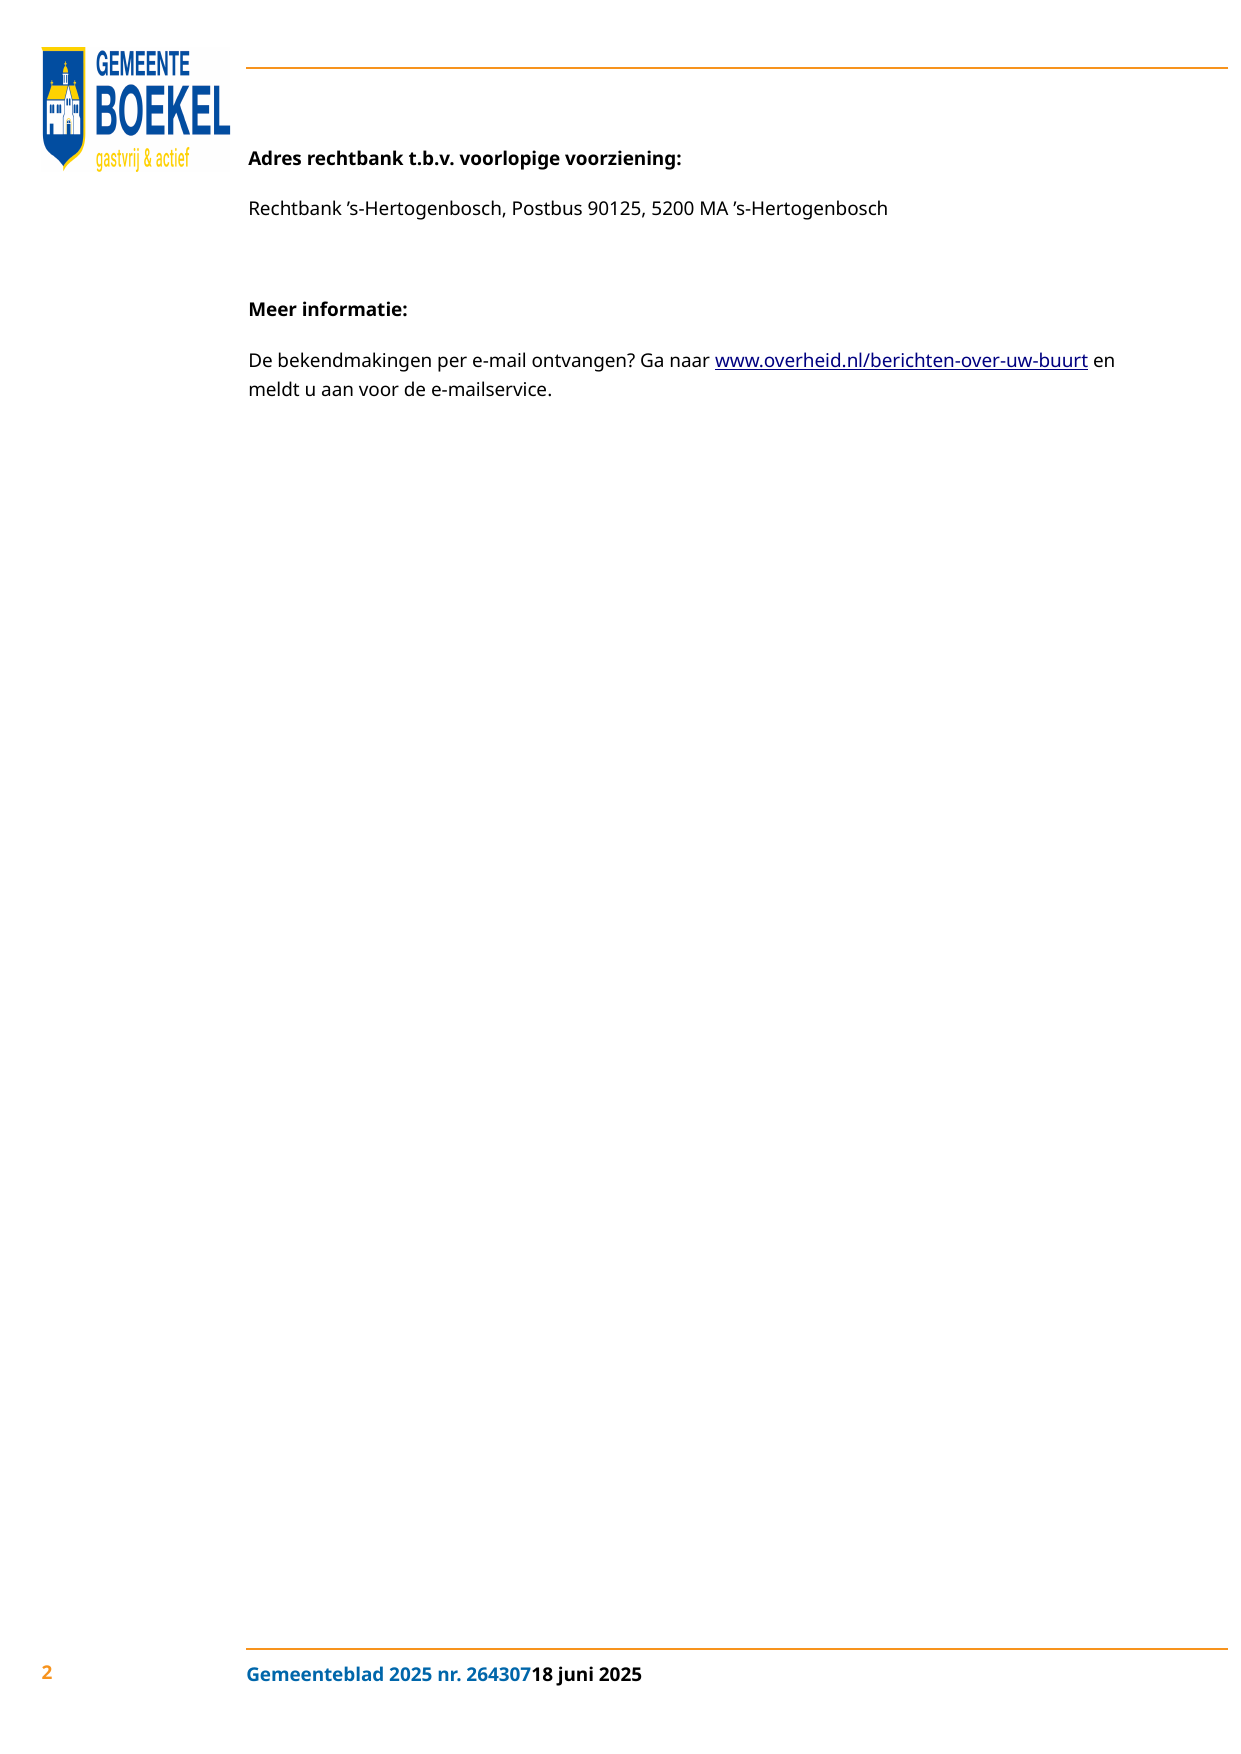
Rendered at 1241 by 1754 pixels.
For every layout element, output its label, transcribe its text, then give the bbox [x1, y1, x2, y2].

text De bekendmakingen per e-mail ontvangen? Ga naar www.overheid.nl/berichten-over-uw-buurt en meldt u aan voor de e-mailservice. [248, 347, 1152, 402]
text Meer informatie: [248, 296, 1152, 322]
text Rechtbank ’s-Hertogenbosch, Postbus 90125, 5200 MA ’s-Hertogenbosch [248, 196, 1152, 221]
picture [41, 47, 231, 172]
text Adres rechtbank t.b.v. voorlopige voorziening: [248, 145, 1152, 171]
